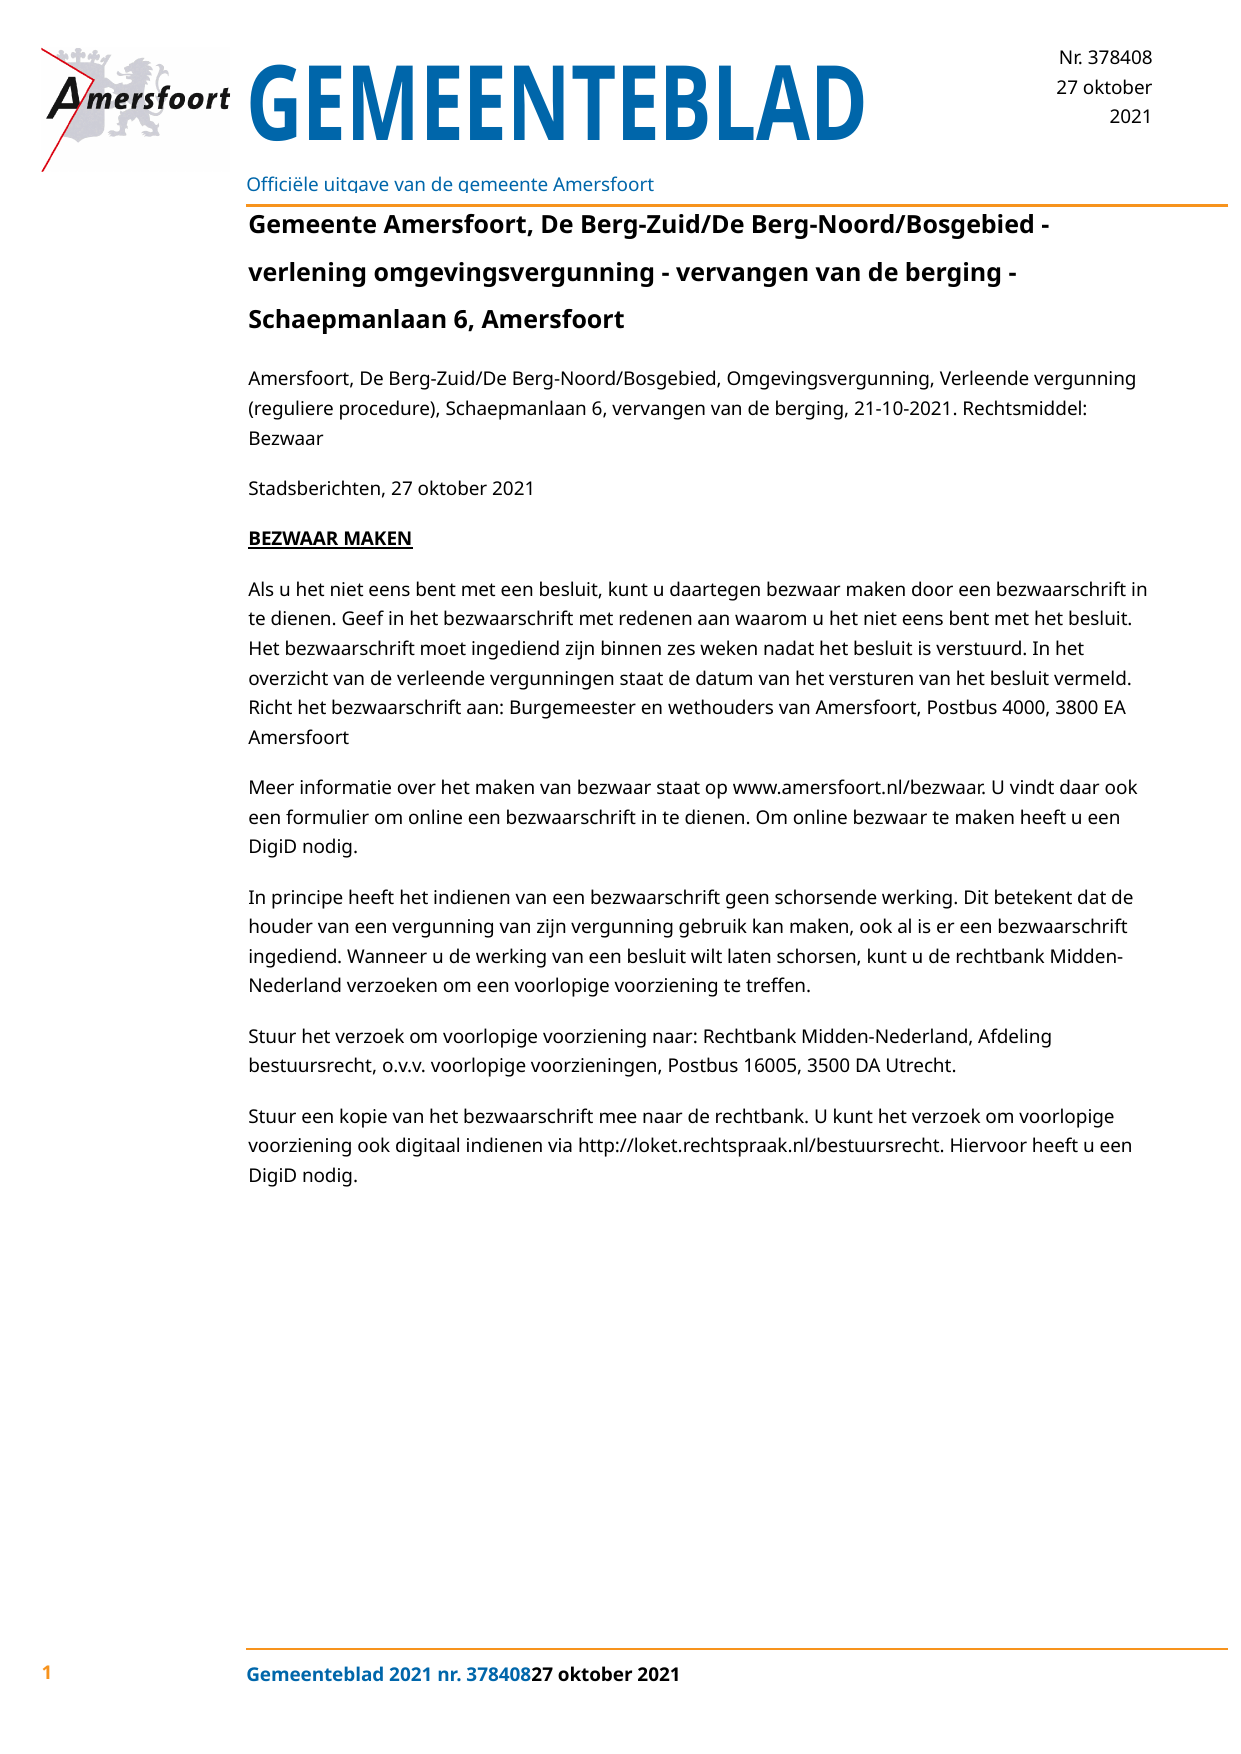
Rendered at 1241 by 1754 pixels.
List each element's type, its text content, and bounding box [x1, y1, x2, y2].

text Stuur het verzoek om voorlopige voorziening naar: Rechtbank Midden-Nederland, Afdeling bestuursrecht, o.v.v. voorlopige voorzieningen, Postbus 16005, 3500 DA Utrecht. [248, 1023, 1152, 1078]
text Stadsberichten, 27 oktober 2021 [248, 475, 1152, 501]
text Als u het niet eens bent met een besluit, kunt u daartegen bezwaar maken door een bezwaarschrift in te dienen. Geef in het bezwaarschrift met redenen aan waarom u het niet eens bent met het besluit. Het bezwaarschrift moet ingediend zijn binnen zes weken nadat het besluit is verstuurd. In het overzicht van de verleende vergunningen staat de datum van het versturen van het besluit vermeld. Richt het bezwaarschrift aan: Burgemeester en wethouders van Amersfoort, Postbus 4000, 3800 EA Amersfoort [248, 576, 1152, 749]
text In principe heeft het indienen van een bezwaarschrift geen schorsende werking. Dit betekent dat de houder van een vergunning van zijn vergunning gebruik kan maken, ook al is er een bezwaarschrift ingediend. Wanneer u de werking van een besluit wilt laten schorsen, kunt u de rechtbank Midden-Nederland verzoeken om een voorlopige voorziening te treffen. [248, 884, 1152, 998]
text Stuur een kopie van het bezwaarschrift mee naar de rechtbank. U kunt het verzoek om voorlopige voorziening ook digitaal indienen via http://loket.rechtspraak.nl/bestuursrecht. Hiervoor heeft u een DigiD nodig. [248, 1103, 1152, 1188]
text Meer informatie over het maken van bezwaar staat op www.amersfoort.nl/bezwaar. U vindt daar ook een formulier om online een bezwaarschrift in te dienen. Om online bezwaar te maken heeft u een DigiD nodig. [248, 774, 1152, 859]
picture [41, 47, 231, 172]
text BEZWAAR MAKEN [248, 526, 1152, 551]
text Gemeente Amersfoort, De Berg-Zuid/De Berg-Noord/Bosgebied - verlening omgevingsvergunning - vervangen van de berging - Schaepmanlaan 6, Amersfoort [248, 207, 1152, 336]
text Amersfoort, De Berg-Zuid/De Berg-Noord/Bosgebied, Omgevingsvergunning, Verleende vergunning (reguliere procedure), Schaepmanlaan 6, vervangen van de berging, 21-10-2021. Rechtsmiddel: Bezwaar [248, 366, 1152, 450]
